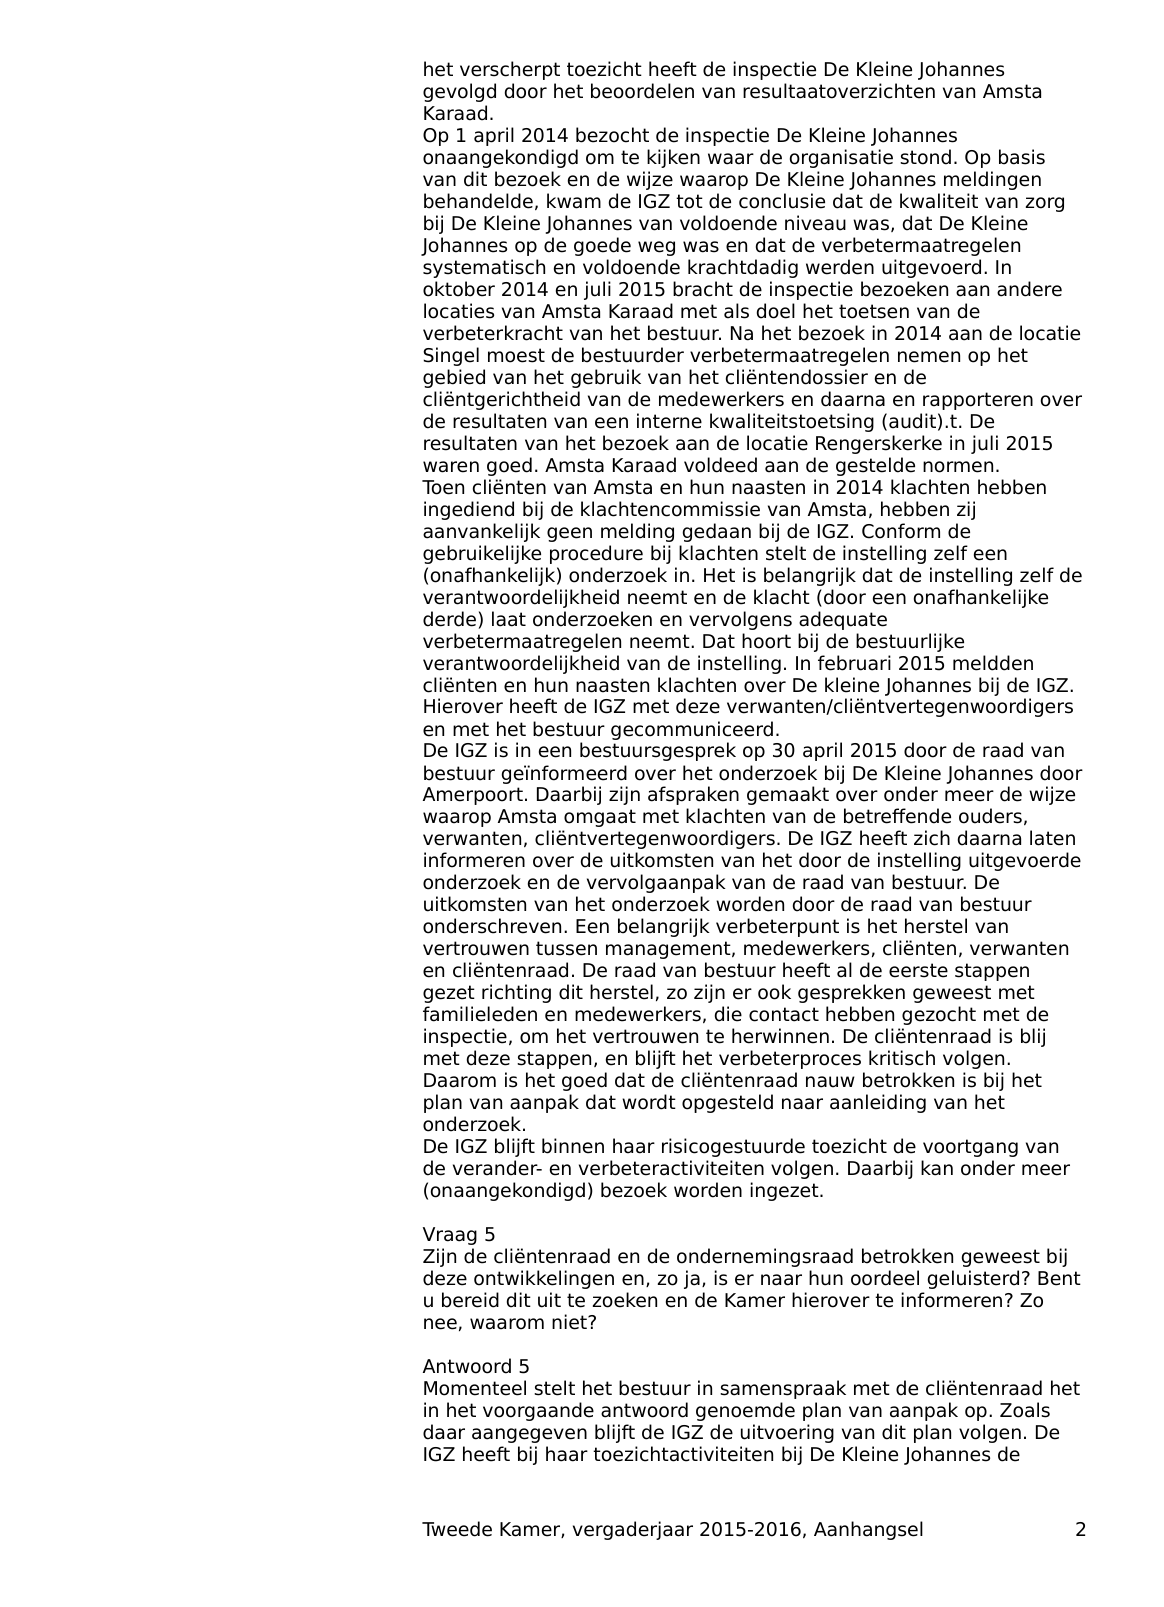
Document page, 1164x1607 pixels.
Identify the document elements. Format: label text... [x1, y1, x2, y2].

text Momenteel stelt het bestuur in samenspraak met de cliëntenraad het in het voorgaande antwoord genoemde plan van aanpak op. Zoals daar aangegeven blijft de IGZ de uitvoering van dit plan volgen. De IGZ heeft bij haar toezichtactiviteiten bij De Kleine Johannes de [422, 1378, 1087, 1466]
text Zijn de cliëntenraad en de ondernemingsraad betrokken geweest bij deze ontwikkelingen en, zo ja, is er naar hun oordeel geluisterd? Bent u bereid dit uit te zoeken en de Kamer hierover te informeren? Zo nee, waarom niet? [422, 1246, 1087, 1334]
text De IGZ blijft binnen haar risicogestuurde toezicht de voortgang van de verander- en verbeteractiviteiten volgen. Daarbij kan onder meer (onaangekondigd) bezoek worden ingezet. [422, 1136, 1087, 1202]
text het verscherpt toezicht heeft de inspectie De Kleine Johannes gevolgd door het beoordelen van resultaatoverzichten van Amsta Karaad. [422, 59, 1087, 125]
text Op 1 april 2014 bezocht de inspectie De Kleine Johannes onaangekondigd om te kijken waar de organisatie stond. Op basis van dit bezoek en de wijze waarop De Kleine Johannes meldingen behandelde, kwam de IGZ tot de conclusie dat de kwaliteit van zorg bij De Kleine Johannes van voldoende niveau was, dat De Kleine Johannes op de goede weg was en dat de verbetermaatregelen systematisch en voldoende krachtdadig werden uitgevoerd. In oktober 2014 en juli 2015 bracht de inspectie bezoeken aan andere locaties van Amsta Karaad met als doel het toetsen van de verbeterkracht van het bestuur. Na het bezoek in 2014 aan de locatie Singel moest de bestuurder verbetermaatregelen nemen op het gebied van het gebruik van het cliëntendossier en de cliëntgerichtheid van de medewerkers en daarna en rapporteren over de resultaten van een interne kwaliteitstoetsing (audit).t. De resultaten van het bezoek aan de locatie Rengerskerke in juli 2015 waren goed. Amsta Karaad voldeed aan de gestelde normen. [422, 125, 1087, 477]
text Toen cliënten van Amsta en hun naasten in 2014 klachten hebben ingediend bij de klachtencommissie van Amsta, hebben zij aanvankelijk geen melding gedaan bij de IGZ. Conform de gebruikelijke procedure bij klachten stelt de instelling zelf een (onafhankelijk) onderzoek in. Het is belangrijk dat de instelling zelf de verantwoordelijkheid neemt en de klacht (door een onafhankelijke derde) laat onderzoeken en vervolgens adequate verbetermaatregelen neemt. Dat hoort bij de bestuurlijke verantwoordelijkheid van de instelling. In februari 2015 meldden cliënten en hun naasten klachten over De kleine Johannes bij de IGZ. Hierover heeft de IGZ met deze verwanten/cliëntvertegenwoordigers en met het bestuur gecommuniceerd. [422, 477, 1087, 740]
text Antwoord 5 [422, 1356, 1087, 1378]
text De IGZ is in een bestuursgesprek op 30 april 2015 door de raad van bestuur geïnformeerd over het onderzoek bij De Kleine Johannes door Amerpoort. Daarbij zijn afspraken gemaakt over onder meer de wijze waarop Amsta omgaat met klachten van de betreffende ouders, verwanten, cliëntvertegenwoordigers. De IGZ heeft zich daarna laten informeren over de uitkomsten van het door de instelling uitgevoerde onderzoek en de vervolgaanpak van de raad van bestuur. De uitkomsten van het onderzoek worden door de raad van bestuur onderschreven. Een belangrijk verbeterpunt is het herstel van vertrouwen tussen management, medewerkers, cliënten, verwanten en cliëntenraad. De raad van bestuur heeft al de eerste stappen gezet richting dit herstel, zo zijn er ook gesprekken geweest met familieleden en medewerkers, die contact hebben gezocht met de inspectie, om het vertrouwen te herwinnen. De cliëntenraad is blij met deze stappen, en blijft het verbeterproces kritisch volgen. Daarom is het goed dat de cliëntenraad nauw betrokken is bij het plan van aanpak dat wordt opgesteld naar aanleiding van het onderzoek. [422, 740, 1087, 1136]
text Vraag 5 [422, 1224, 1087, 1246]
